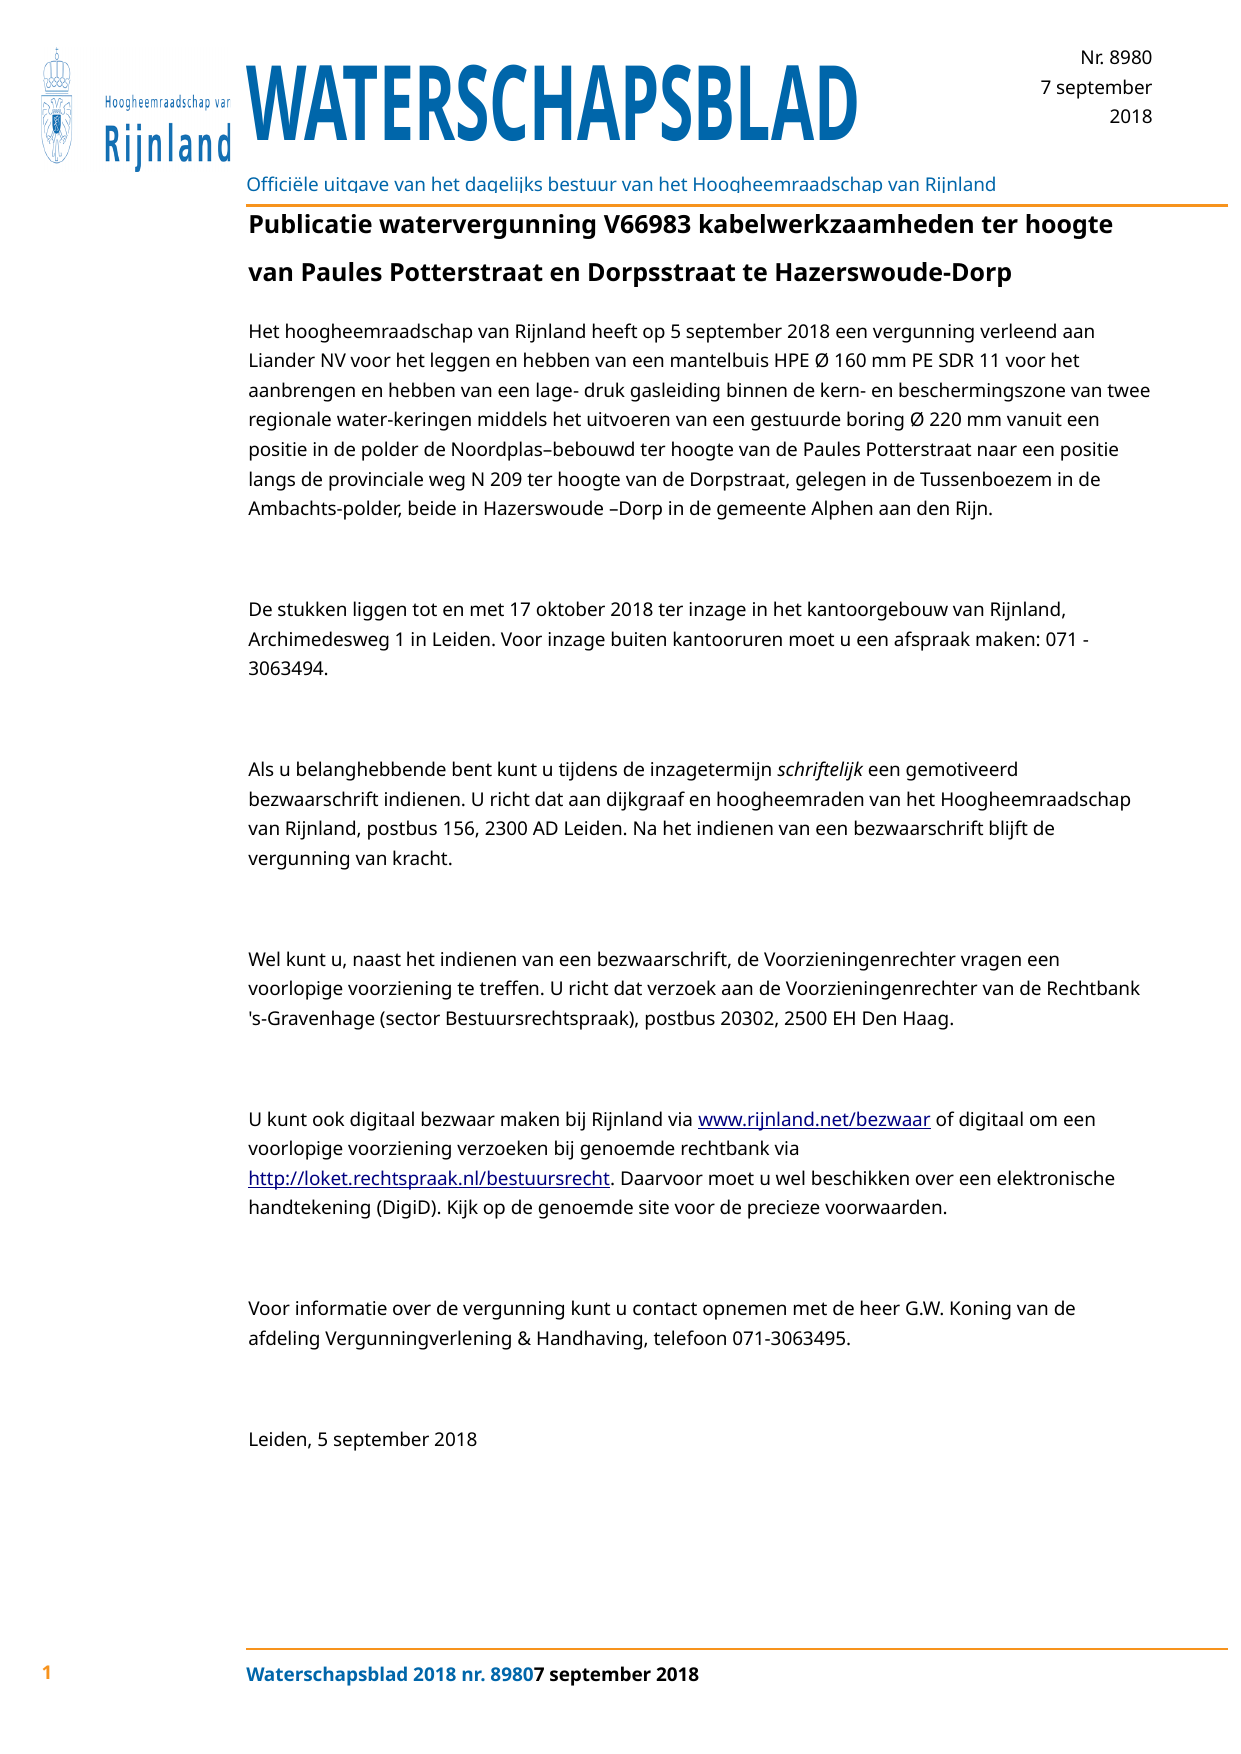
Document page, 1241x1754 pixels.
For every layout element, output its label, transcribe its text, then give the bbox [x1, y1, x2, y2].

text Wel kunt u, naast het indienen van een bezwaarschrift, de Voorzieningenrechter vragen een voorlopige voorziening te treffen. U richt dat verzoek aan de Voorzieningenrechter van de Rechtbank 's-Gravenhage (sector Bestuursrechtspraak), postbus 20302, 2500 EH Den Haag. [248, 946, 1152, 1031]
text Het hoogheemraadschap van Rijnland heeft op 5 september 2018 een vergunning verleend aan Liander NV voor het leggen en hebben van een mantelbuis HPE Ø 160 mm PE SDR 11 voor het aanbrengen en hebben van een lage- druk gasleiding binnen de kern- en beschermingszone van twee regionale water-keringen middels het uitvoeren van een gestuurde boring Ø 220 mm vanuit een positie in de polder de Noordplas–bebouwd ter hoogte van de Paules Potterstraat naar een positie langs de provinciale weg N 209 ter hoogte van de Dorpstraat, gelegen in de Tussenboezem in de Ambachts-polder, beide in Hazerswoude –Dorp in de gemeente Alphen aan den Rijn. [248, 318, 1152, 521]
text U kunt ook digitaal bezwaar maken bij Rijnland via www.rijnland.net/bezwaar of digitaal om een voorlopige voorziening verzoeken bij genoemde rechtbank via http://loket.rechtspraak.nl/bestuursrecht. Daarvoor moet u wel beschikken over een elektronische handtekening (DigiD). Kijk op de genoemde site voor de precieze voorwaarden. [248, 1106, 1152, 1220]
picture [41, 47, 231, 172]
text Leiden, 5 september 2018 [248, 1426, 1152, 1452]
text De stukken liggen tot en met 17 oktober 2018 ter inzage in het kantoorgebouw van Rijnland, Archimedesweg 1 in Leiden. Voor inzage buiten kantooruren moet u een afspraak maken: 071 - 3063494. [248, 596, 1152, 681]
text Publicatie watervergunning V66983 kabelwerkzaamheden ter hoogte van Paules Potterstraat en Dorpsstraat te Hazerswoude-Dorp [248, 207, 1152, 288]
text Voor informatie over de vergunning kunt u contact opnemen met de heer G.W. Koning van de afdeling Vergunningverlening & Handhaving, telefoon 071-3063495. [248, 1295, 1152, 1351]
text Als u belanghebbende bent kunt u tijdens de inzagetermijn schriftelijk een gemotiveerd bezwaarschrift indienen. U richt dat aan dijkgraaf en hoogheemraden van het Hoogheemraadschap van Rijnland, postbus 156, 2300 AD Leiden. Na het indienen van een bezwaarschrift blijft de vergunning van kracht. [248, 756, 1152, 871]
